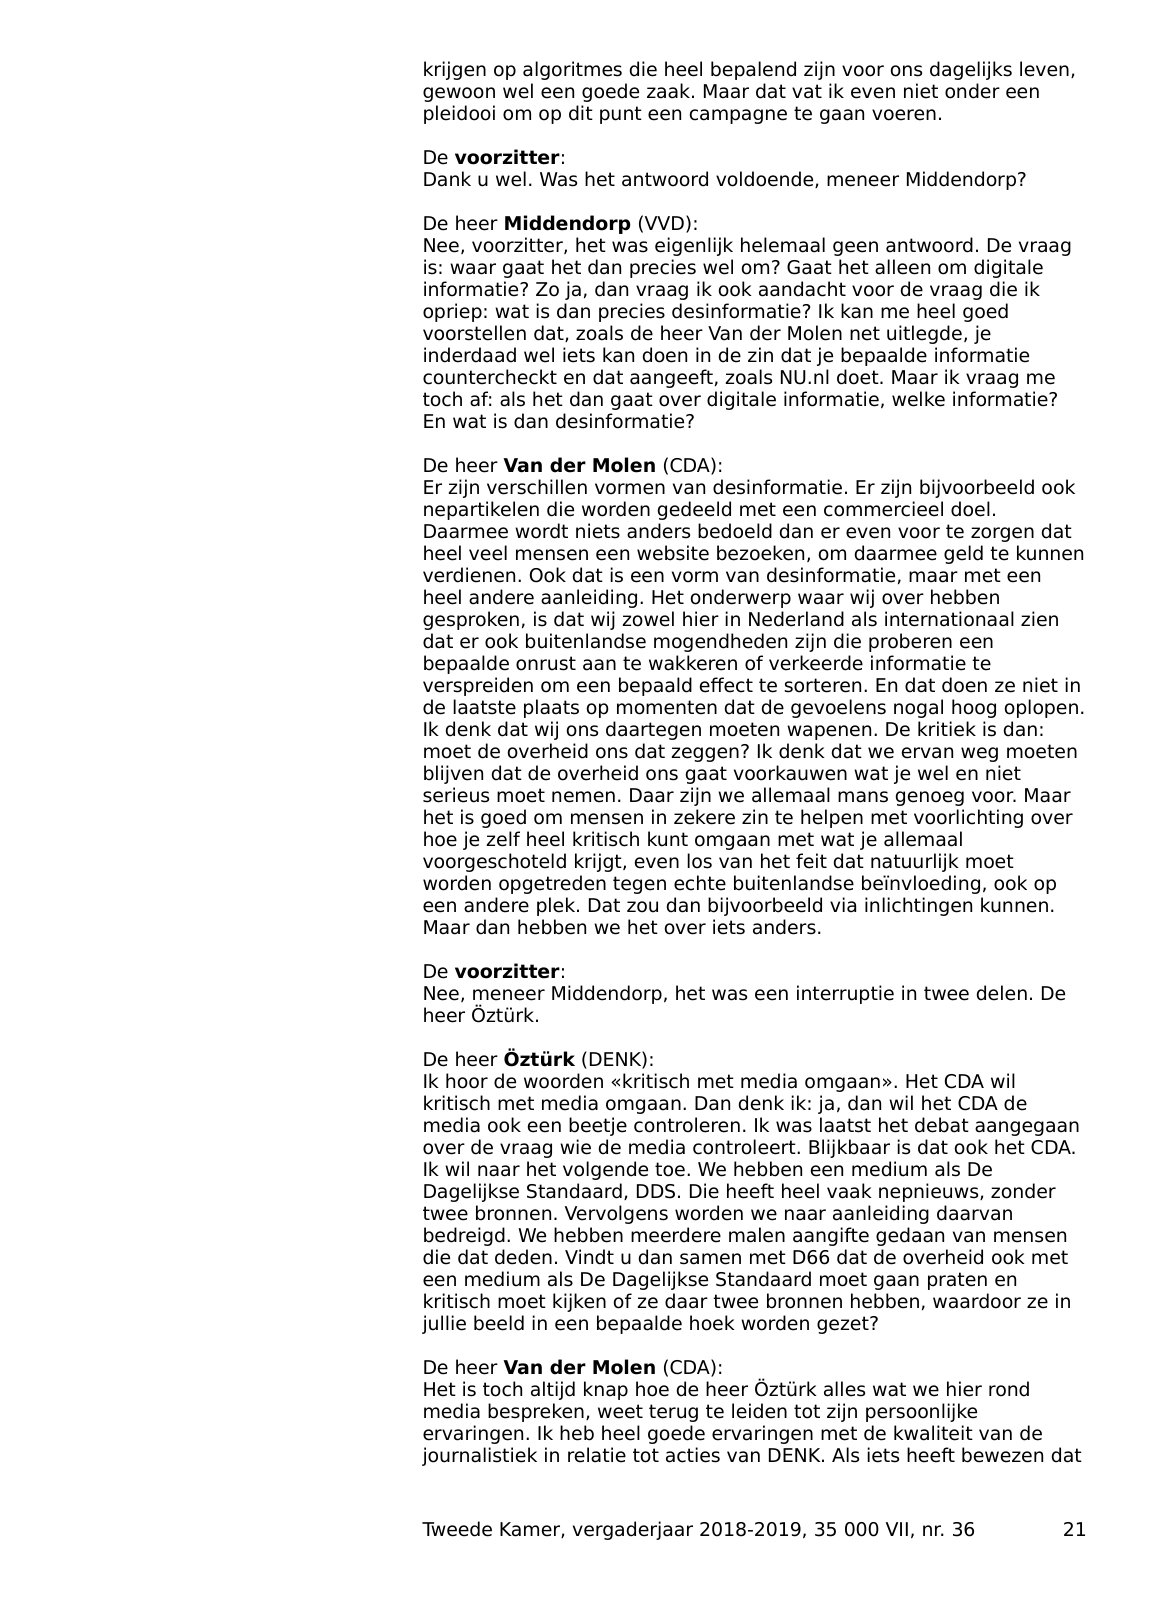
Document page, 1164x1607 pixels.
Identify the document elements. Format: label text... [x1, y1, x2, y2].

text Nee, voorzitter, het was eigenlijk helemaal geen antwoord. De vraag is: waar gaat het dan precies wel om? Gaat het alleen om digitale informatie? Zo ja, dan vraag ik ook aandacht voor de vraag die ik opriep: wat is dan precies desinformatie? Ik kan me heel goed voorstellen dat, zoals de heer Van der Molen net uitlegde, je inderdaad wel iets kan doen in de zin dat je bepaalde informatie countercheckt en dat aangeeft, zoals NU.nl doet. Maar ik vraag me toch af: als het dan gaat over digitale informatie, welke informatie? En wat is dan desinformatie? [422, 235, 1087, 433]
text Er zijn verschillen vormen van desinformatie. Er zijn bijvoorbeeld ook nepartikelen die worden gedeeld met een commercieel doel. Daarmee wordt niets anders bedoeld dan er even voor te zorgen dat heel veel mensen een website bezoeken, om daarmee geld te kunnen verdienen. Ook dat is een vorm van desinformatie, maar met een heel andere aanleiding. Het onderwerp waar wij over hebben gesproken, is dat wij zowel hier in Nederland als internationaal zien dat er ook buitenlandse mogendheden zijn die proberen een bepaalde onrust aan te wakkeren of verkeerde informatie te verspreiden om een bepaald effect te sorteren. En dat doen ze niet in de laatste plaats op momenten dat de gevoelens nogal hoog oplopen. Ik denk dat wij ons daartegen moeten wapenen. De kritiek is dan: moet de overheid ons dat zeggen? Ik denk dat we ervan weg moeten blijven dat de overheid ons gaat voorkauwen wat je wel en niet serieus moet nemen. Daar zijn we allemaal mans genoeg voor. Maar het is goed om mensen in zekere zin te helpen met voorlichting over hoe je zelf heel kritisch kunt omgaan met wat je allemaal voorgeschoteld krijgt, even los van het feit dat natuurlijk moet worden opgetreden tegen echte buitenlandse beïnvloeding, ook op een andere plek. Dat zou dan bijvoorbeeld via inlichtingen kunnen. Maar dan hebben we het over iets anders. [422, 477, 1087, 939]
text Nee, meneer Middendorp, het was een interruptie in twee delen. De heer Öztürk. [422, 983, 1087, 1027]
text Dank u wel. Was het antwoord voldoende, meneer Middendorp? [422, 169, 1087, 191]
text De voorzitter: [422, 961, 1087, 983]
text De voorzitter: [422, 147, 1087, 169]
text De heer Öztürk (DENK): [422, 1049, 1087, 1071]
text Ik hoor de woorden «kritisch met media omgaan». Het CDA wil kritisch met media omgaan. Dan denk ik: ja, dan wil het CDA de media ook een beetje controleren. Ik was laatst het debat aangegaan over de vraag wie de media controleert. Blijkbaar is dat ook het CDA. Ik wil naar het volgende toe. We hebben een medium als De Dagelijkse Standaard, DDS. Die heeft heel vaak nepnieuws, zonder twee bronnen. Vervolgens worden we naar aanleiding daarvan bedreigd. We hebben meerdere malen aangifte gedaan van mensen die dat deden. Vindt u dan samen met D66 dat de overheid ook met een medium als De Dagelijkse Standaard moet gaan praten en kritisch moet kijken of ze daar twee bronnen hebben, waardoor ze in jullie beeld in een bepaalde hoek worden gezet? [422, 1071, 1087, 1335]
text De heer Van der Molen (CDA): [422, 1357, 1087, 1379]
text De heer Van der Molen (CDA): [422, 455, 1087, 477]
text De heer Middendorp (VVD): [422, 213, 1087, 235]
text krijgen op algoritmes die heel bepalend zijn voor ons dagelijks leven, gewoon wel een goede zaak. Maar dat vat ik even niet onder een pleidooi om op dit punt een campagne te gaan voeren. [422, 59, 1087, 125]
text Het is toch altijd knap hoe de heer Öztürk alles wat we hier rond media bespreken, weet terug te leiden tot zijn persoonlijke ervaringen. Ik heb heel goede ervaringen met de kwaliteit van de journalistiek in relatie tot acties van DENK. Als iets heeft bewezen dat [422, 1379, 1087, 1467]
